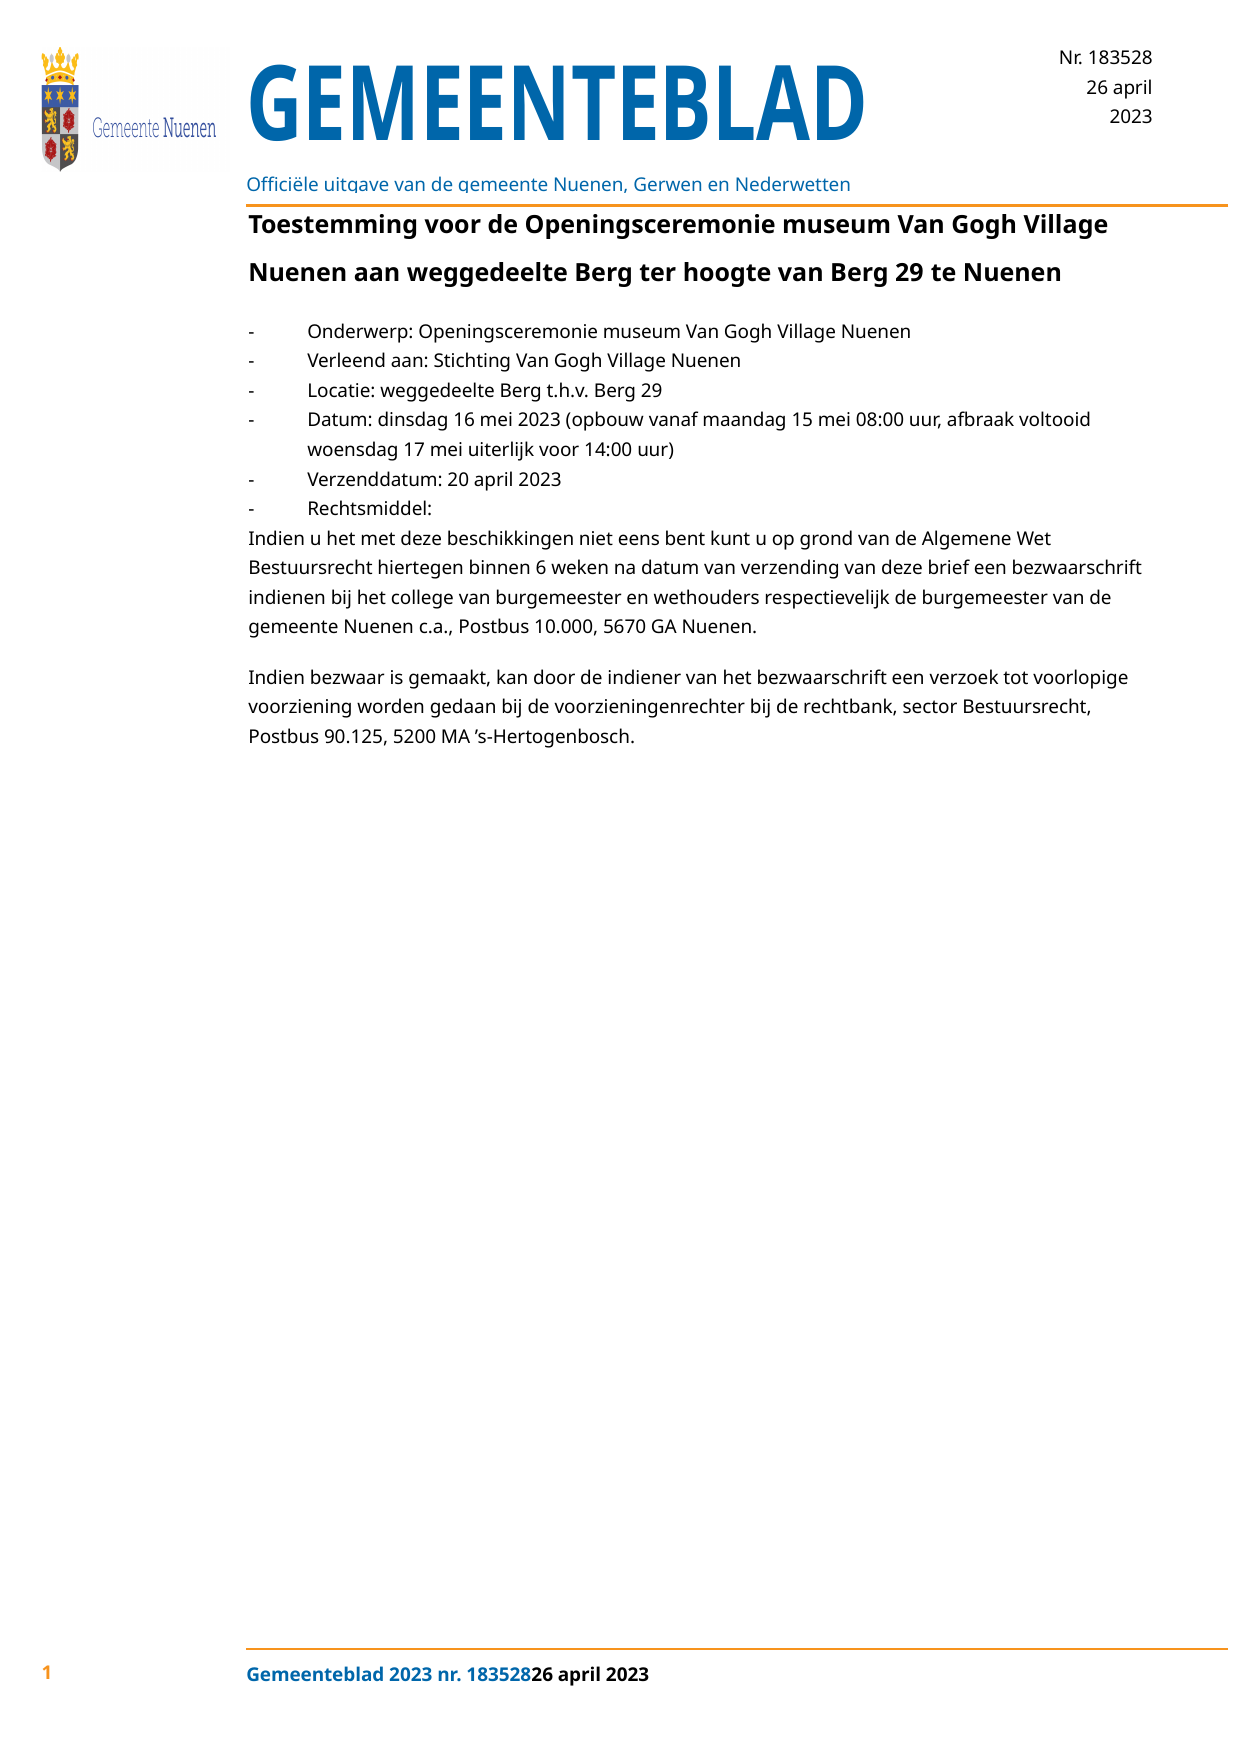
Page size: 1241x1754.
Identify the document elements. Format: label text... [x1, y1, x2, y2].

picture [41, 47, 231, 172]
text Toestemming voor de Openingsceremonie museum Van Gogh Village Nuenen aan weggedeelte Berg ter hoogte van Berg 29 te Nuenen [248, 207, 1152, 288]
list Verzenddatum: 20 april 2023 [248, 466, 1152, 492]
list Verleend aan: Stichting Van Gogh Village Nuenen [248, 347, 1152, 373]
text Indien u het met deze beschikkingen niet eens bent kunt u op grond van de Algemene Wet Bestuursrecht hiertegen binnen 6 weken na datum van verzending van deze brief een bezwaarschrift indienen bij het college van burgemeester en wethouders respectievelijk de burgemeester van de gemeente Nuenen c.a., Postbus 10.000, 5670 GA Nuenen. [248, 525, 1152, 639]
list Locatie: weggedeelte Berg t.h.v. Berg 29 [248, 377, 1152, 403]
list Onderwerp: Openingsceremonie museum Van Gogh Village Nuenen [248, 318, 1152, 344]
list Rechtsmiddel: [248, 495, 1152, 521]
text Indien bezwaar is gemaakt, kan door de indiener van het bezwaarschrift een verzoek tot voorlopige voorziening worden gedaan bij de voorzieningenrechter bij de rechtbank, sector Bestuursrecht, Postbus 90.125, 5200 MA ’s-Hertogenbosch. [248, 664, 1152, 749]
list Datum: dinsdag 16 mei 2023 (opbouw vanaf maandag 15 mei 08:00 uur, afbraak voltooid woensdag 17 mei uiterlijk voor 14:00 uur) [248, 407, 1152, 462]
